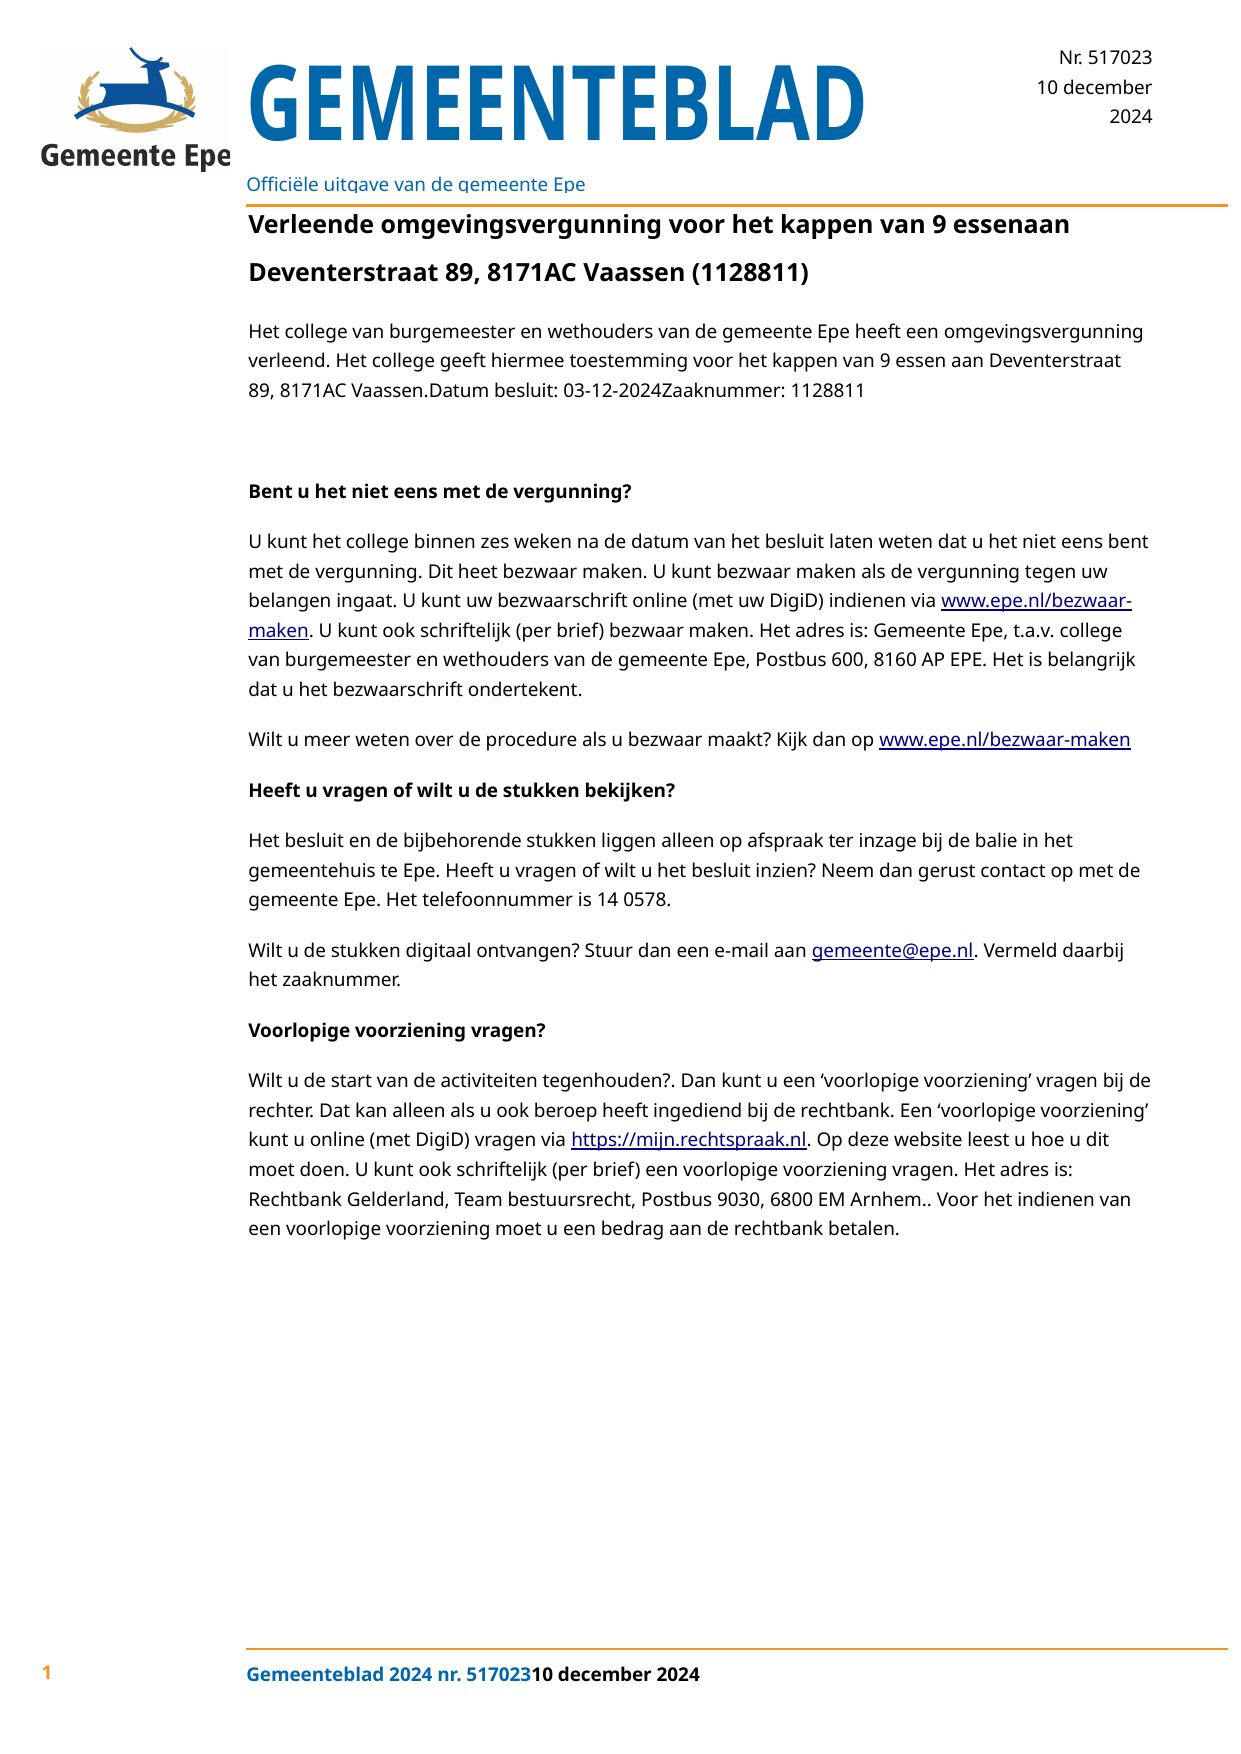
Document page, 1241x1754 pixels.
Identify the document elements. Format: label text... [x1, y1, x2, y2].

text Bent u het niet eens met de vergunning? [248, 478, 1152, 504]
text Wilt u meer weten over de procedure als u bezwaar maakt? Kijk dan op www.epe.nl/bezwaar-maken [248, 727, 1152, 752]
text Wilt u de stukken digitaal ontvangen? Stuur dan een e-mail aan gemeente@epe.nl. Vermeld daarbij het zaaknummer. [248, 937, 1152, 992]
picture [41, 47, 231, 172]
text Verleende omgevingsvergunning voor het kappen van 9 essenaan Deventerstraat 89, 8171AC Vaassen (1128811) [248, 207, 1152, 288]
text Het college van burgemeester en wethouders van de gemeente Epe heeft een omgevingsvergunning verleend. Het college geeft hiermee toestemming voor het kappen van 9 essen aan Deventerstraat 89, 8171AC Vaassen.Datum besluit: 03-12-2024Zaaknummer: 1128811 [248, 318, 1152, 403]
text Het besluit en de bijbehorende stukken liggen alleen op afspraak ter inzage bij de balie in het gemeentehuis te Epe. Heeft u vragen of wilt u het besluit inzien? Neem dan gerust contact op met de gemeente Epe. Het telefoonnummer is 14 0578. [248, 827, 1152, 912]
text U kunt het college binnen zes weken na de datum van het besluit laten weten dat u het niet eens bent met de vergunning. Dit heet bezwaar maken. U kunt bezwaar maken als de vergunning tegen uw belangen ingaat. U kunt uw bezwaarschrift online (met uw DigiD) indienen via www.epe.nl/bezwaar-maken. U kunt ook schriftelijk (per brief) bezwaar maken. Het adres is: Gemeente Epe, t.a.v. college van burgemeester en wethouders van de gemeente Epe, Postbus 600, 8160 AP EPE. Het is belangrijk dat u het bezwaarschrift ondertekent. [248, 528, 1152, 702]
text Voorlopige voorziening vragen? [248, 1017, 1152, 1043]
text Heeft u vragen of wilt u de stukken bekijken? [248, 777, 1152, 803]
text Wilt u de start van de activiteiten tegenhouden?. Dan kunt u een ‘voorlopige voorziening’ vragen bij de rechter. Dat kan alleen als u ook beroep heeft ingediend bij de rechtbank. Een ‘voorlopige voorziening’ kunt u online (met DigiD) vragen via https://mijn.rechtspraak.nl. Op deze website leest u hoe u dit moet doen. U kunt ook schriftelijk (per brief) een voorlopige voorziening vragen. Het adres is: Rechtbank Gelderland, Team bestuursrecht, Postbus 9030, 6800 EM Arnhem.. Voor het indienen van een voorlopige voorziening moet u een bedrag aan de rechtbank betalen. [248, 1067, 1152, 1241]
